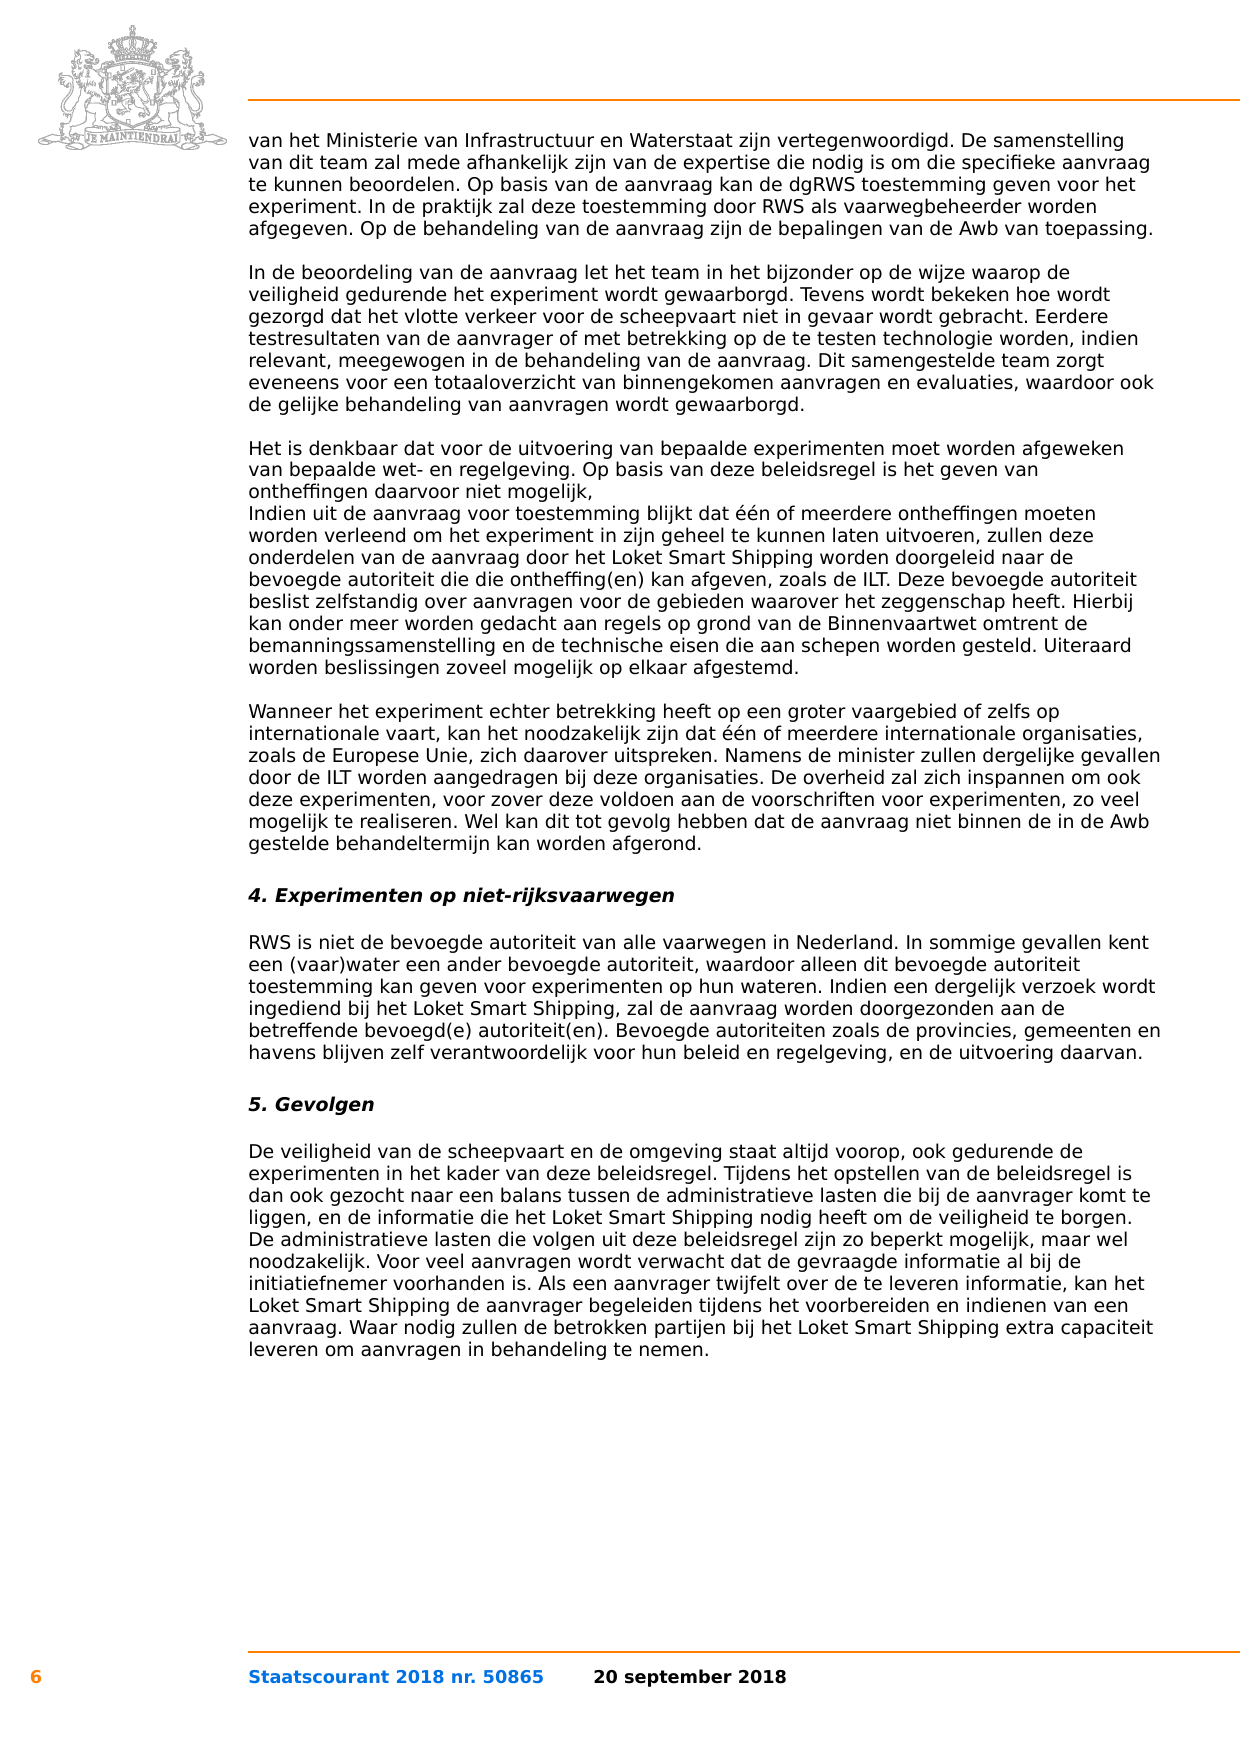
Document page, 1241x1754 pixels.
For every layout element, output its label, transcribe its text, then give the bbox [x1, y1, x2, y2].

text Het is denkbaar dat voor de uitvoering van bepaalde experimenten moet worden afgeweken van bepaalde wet- en regelgeving. Op basis van deze beleidsregel is het geven van ontheffingen daarvoor niet mogelijk, [248, 437, 1163, 503]
text Indien uit de aanvraag voor toestemming blijkt dat één of meerdere ontheffingen moeten worden verleend om het experiment in zijn geheel te kunnen laten uitvoeren, zullen deze onderdelen van de aanvraag door het Loket Smart Shipping worden doorgeleid naar de bevoegde autoriteit die die ontheffing(en) kan afgeven, zoals de ILT. Deze bevoegde autoriteit beslist zelfstandig over aanvragen voor de gebieden waarover het zeggenschap heeft. Hierbij kan onder meer worden gedacht aan regels op grond van de Binnenvaartwet omtrent de bemanningssamenstelling en de technische eisen die aan schepen worden gesteld. Uiteraard worden beslissingen zoveel mogelijk op elkaar afgestemd. [248, 503, 1163, 679]
text De veiligheid van de scheepvaart en de omgeving staat altijd voorop, ook gedurende de experimenten in het kader van deze beleidsregel. Tijdens het opstellen van de beleidsregel is dan ook gezocht naar een balans tussen de administratieve lasten die bij de aanvrager komt te liggen, en de informatie die het Loket Smart Shipping nodig heeft om de veiligheid te borgen. De administratieve lasten die volgen uit deze beleidsregel zijn zo beperkt mogelijk, maar wel noodzakelijk. Voor veel aanvragen wordt verwacht dat de gevraagde informatie al bij de initiatiefnemer voorhanden is. Als een aanvrager twijfelt over de te leveren informatie, kan het Loket Smart Shipping de aanvrager begeleiden tijdens het voorbereiden en indienen van een aanvraag. Waar nodig zullen de betrokken partijen bij het Loket Smart Shipping extra capaciteit leveren om aanvragen in behandeling te nemen. [248, 1141, 1163, 1361]
text van het Ministerie van Infrastructuur en Waterstaat zijn vertegenwoordigd. De samenstelling van dit team zal mede afhankelijk zijn van de expertise die nodig is om die specifieke aanvraag te kunnen beoordelen. Op basis van de aanvraag kan de dgRWS toestemming geven voor het experiment. In de praktijk zal deze toestemming door RWS als vaarwegbeheerder worden afgegeven. Op de behandeling van de aanvraag zijn de bepalingen van de Awb van toepassing. [248, 130, 1163, 240]
text In de beoordeling van de aanvraag let het team in het bijzonder op de wijze waarop de veiligheid gedurende het experiment wordt gewaarborgd. Tevens wordt bekeken hoe wordt gezorgd dat het vlotte verkeer voor de scheepvaart niet in gevaar wordt gebracht. Eerdere testresultaten van de aanvrager of met betrekking op de te testen technologie worden, indien relevant, meegewogen in de behandeling van de aanvraag. Dit samengestelde team zorgt eveneens voor een totaaloverzicht van binnengekomen aanvragen en evaluaties, waardoor ook de gelijke behandeling van aanvragen wordt gewaarborgd. [248, 262, 1163, 416]
subtitle 5. Gevolgen [248, 1094, 1163, 1116]
subtitle 4. Experimenten op niet-rijksvaarwegen [248, 885, 1163, 907]
text RWS is niet de bevoegde autoriteit van alle vaarwegen in Nederland. In sommige gevallen kent een (vaar)water een ander bevoegde autoriteit, waardoor alleen dit bevoegde autoriteit toestemming kan geven voor experimenten op hun wateren. Indien een dergelijk verzoek wordt ingediend bij het Loket Smart Shipping, zal de aanvraag worden doorgezonden aan de betreffende bevoegd(e) autoriteit(en). Bevoegde autoriteiten zoals de provincies, gemeenten en havens blijven zelf verantwoordelijk voor hun beleid en regelgeving, en de uitvoering daarvan. [248, 932, 1163, 1064]
text Wanneer het experiment echter betrekking heeft op een groter vaargebied of zelfs op internationale vaart, kan het noodzakelijk zijn dat één of meerdere internationale organisaties, zoals de Europese Unie, zich daarover uitspreken. Namens de minister zullen dergelijke gevallen door de ILT worden aangedragen bij deze organisaties. De overheid zal zich inspannen om ook deze experimenten, voor zover deze voldoen aan de voorschriften voor experimenten, zo veel mogelijk te realiseren. Wel kan dit tot gevolg hebben dat de aanvraag niet binnen de in de Awb gestelde behandeltermijn kan worden afgerond. [248, 701, 1163, 855]
picture [38, 25, 227, 150]
